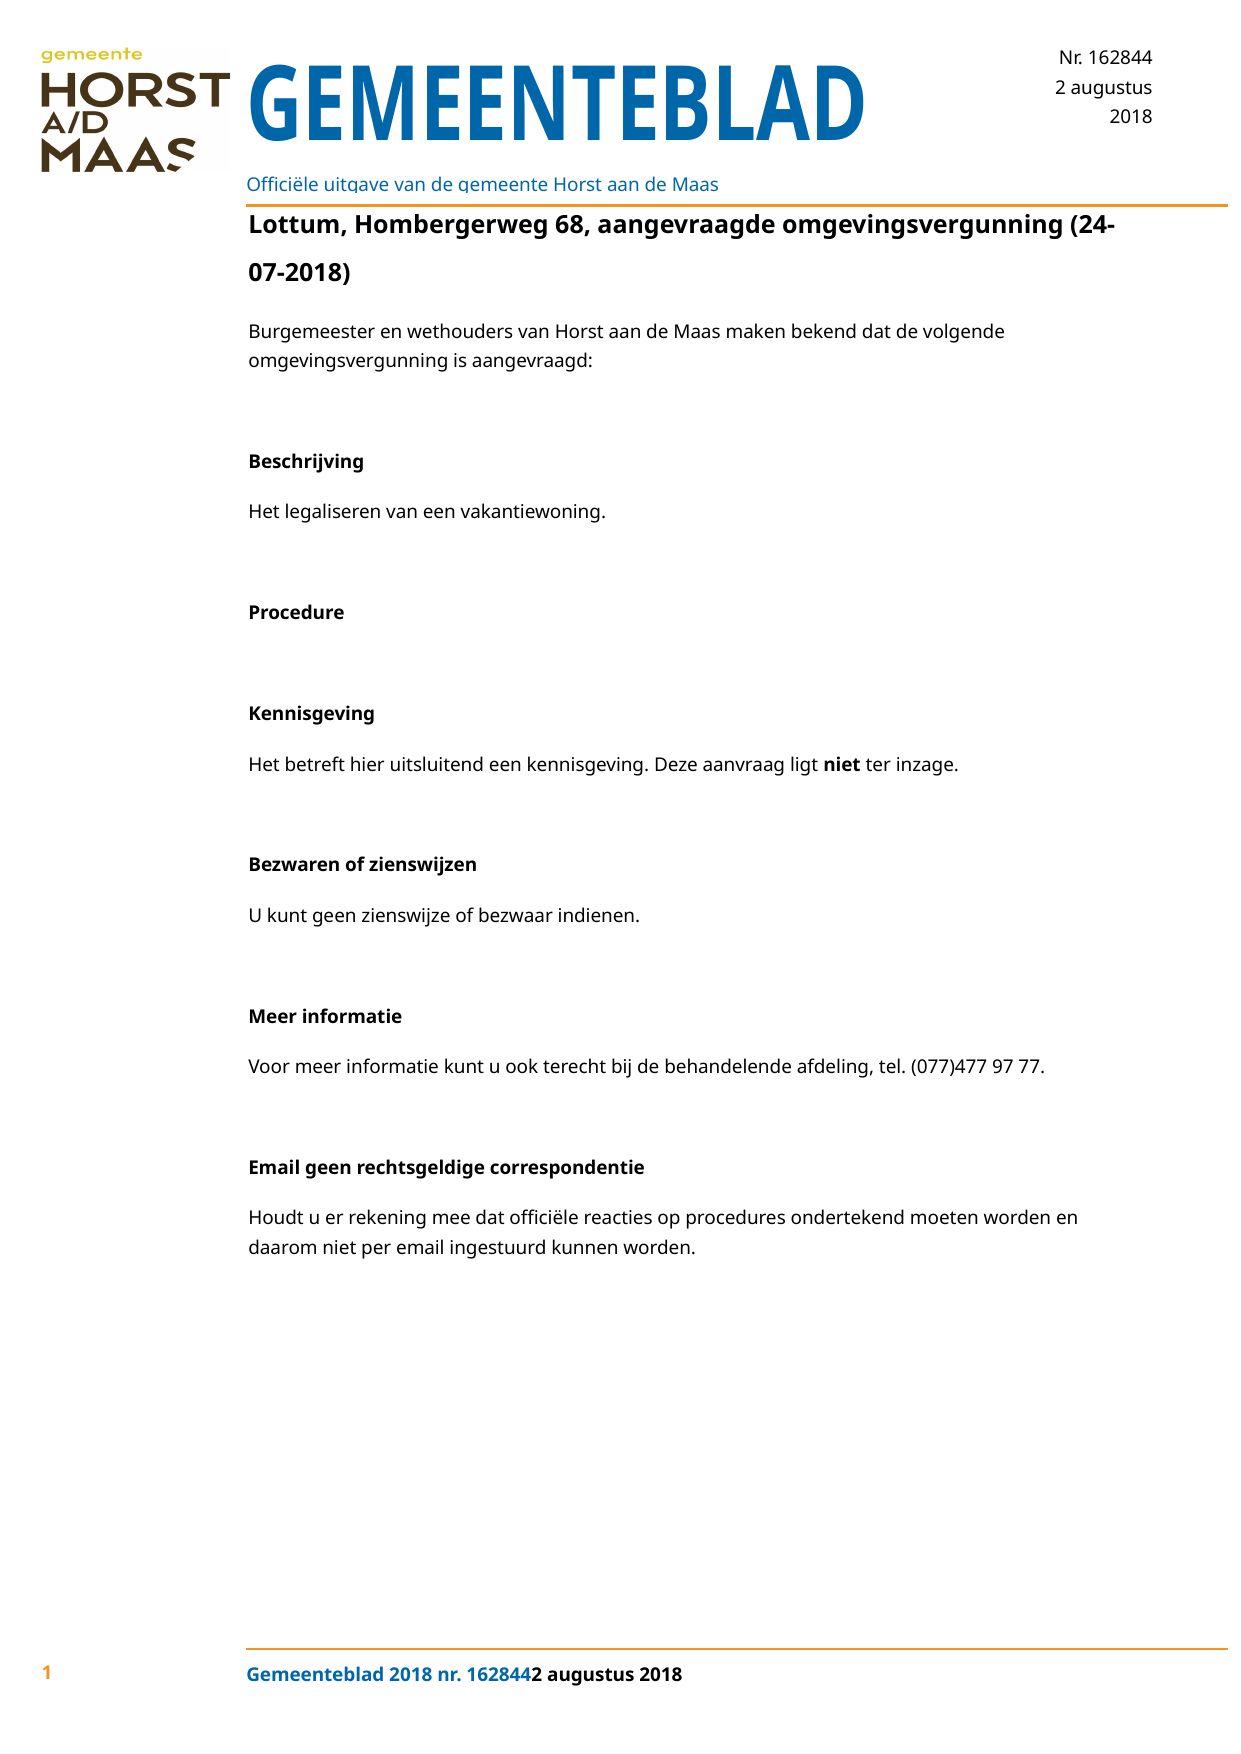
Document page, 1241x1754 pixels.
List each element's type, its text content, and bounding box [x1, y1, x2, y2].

text Bezwaren of zienswijzen [248, 852, 1152, 877]
text Lottum, Hombergerweg 68, aangevraagde omgevingsvergunning (24-07-2018) [248, 207, 1152, 288]
text U kunt geen zienswijze of bezwaar indienen. [248, 902, 1152, 928]
picture [41, 47, 231, 172]
text Meer informatie [248, 1003, 1152, 1029]
text Voor meer informatie kunt u ook terecht bij de behandelende afdeling, tel. (077)477 97 77. [248, 1053, 1152, 1079]
text Burgemeester en wethouders van Horst aan de Maas maken bekend dat de volgende omgevingsvergunning is aangevraagd: [248, 318, 1152, 373]
text Kennisgeving [248, 700, 1152, 726]
text Procedure [248, 599, 1152, 625]
text Houdt u er rekening mee dat officiële reacties op procedures ondertekend moeten worden en daarom niet per email ingestuurd kunnen worden. [248, 1204, 1152, 1260]
text Email geen rechtsgeldige correspondentie [248, 1154, 1152, 1180]
text Beschrijving [248, 448, 1152, 474]
text Het legaliseren van een vakantiewoning. [248, 499, 1152, 524]
text Het betreft hier uitsluitend een kennisgeving. Deze aanvraag ligt niet ter inzage. [248, 751, 1152, 777]
